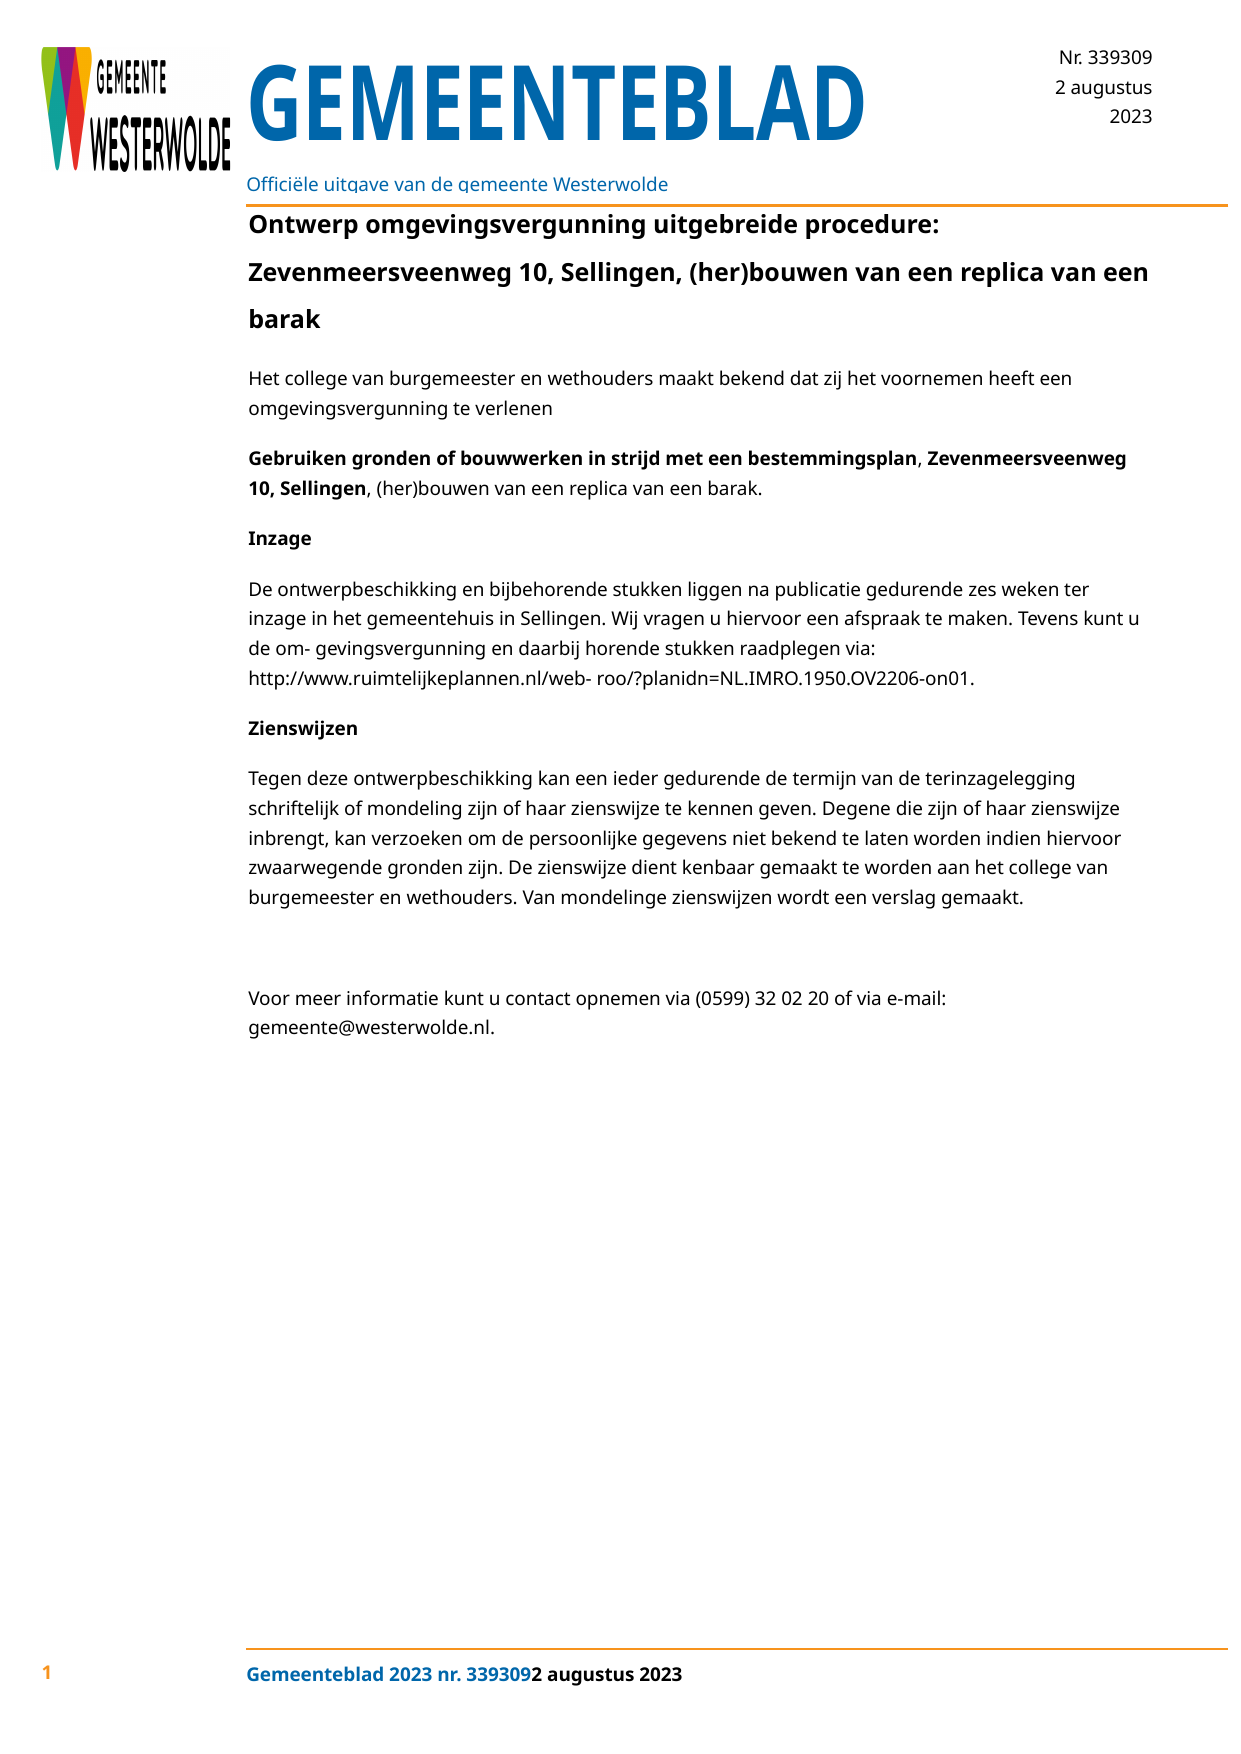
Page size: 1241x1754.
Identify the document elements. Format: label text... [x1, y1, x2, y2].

text De ontwerpbeschikking en bijbehorende stukken liggen na publicatie gedurende zes weken ter inzage in het gemeentehuis in Sellingen. Wij vragen u hiervoor een afspraak te maken. Tevens kunt u de om- gevingsvergunning en daarbij horende stukken raadplegen via: http://www.ruimtelijkeplannen.nl/web- roo/?planidn=NL.IMRO.1950.OV2206-on01. [248, 576, 1152, 690]
text Zienswijzen [248, 715, 1152, 741]
text Tegen deze ontwerpbeschikking kan een ieder gedurende de termijn van de terinzagelegging schriftelijk of mondeling zijn of haar zienswijze te kennen geven. Degene die zijn of haar zienswijze inbrengt, kan verzoeken om de persoonlijke gegevens niet bekend te laten worden indien hiervoor zwaarwegende gronden zijn. De zienswijze dient kenbaar gemaakt te worden aan het college van burgemeester en wethouders. Van mondelinge zienswijzen wordt een verslag gemaakt. [248, 766, 1152, 909]
text Inzage [248, 526, 1152, 551]
text Het college van burgemeester en wethouders maakt bekend dat zij het voornemen heeft een omgevingsvergunning te verlenen [248, 366, 1152, 421]
text Ontwerp omgevingsvergunning uitgebreide procedure: Zevenmeersveenweg 10, Sellingen, (her)bouwen van een replica van een barak [248, 207, 1152, 336]
text Voor meer informatie kunt u contact opnemen via (0599) 32 02 20 of via e-mail: gemeente@westerwolde.nl. [248, 985, 1152, 1040]
picture [41, 47, 231, 172]
text Gebruiken gronden of bouwwerken in strijd met een bestemmingsplan, Zevenmeersveenweg 10, Sellingen, (her)bouwen van een replica van een barak. [248, 446, 1152, 501]
